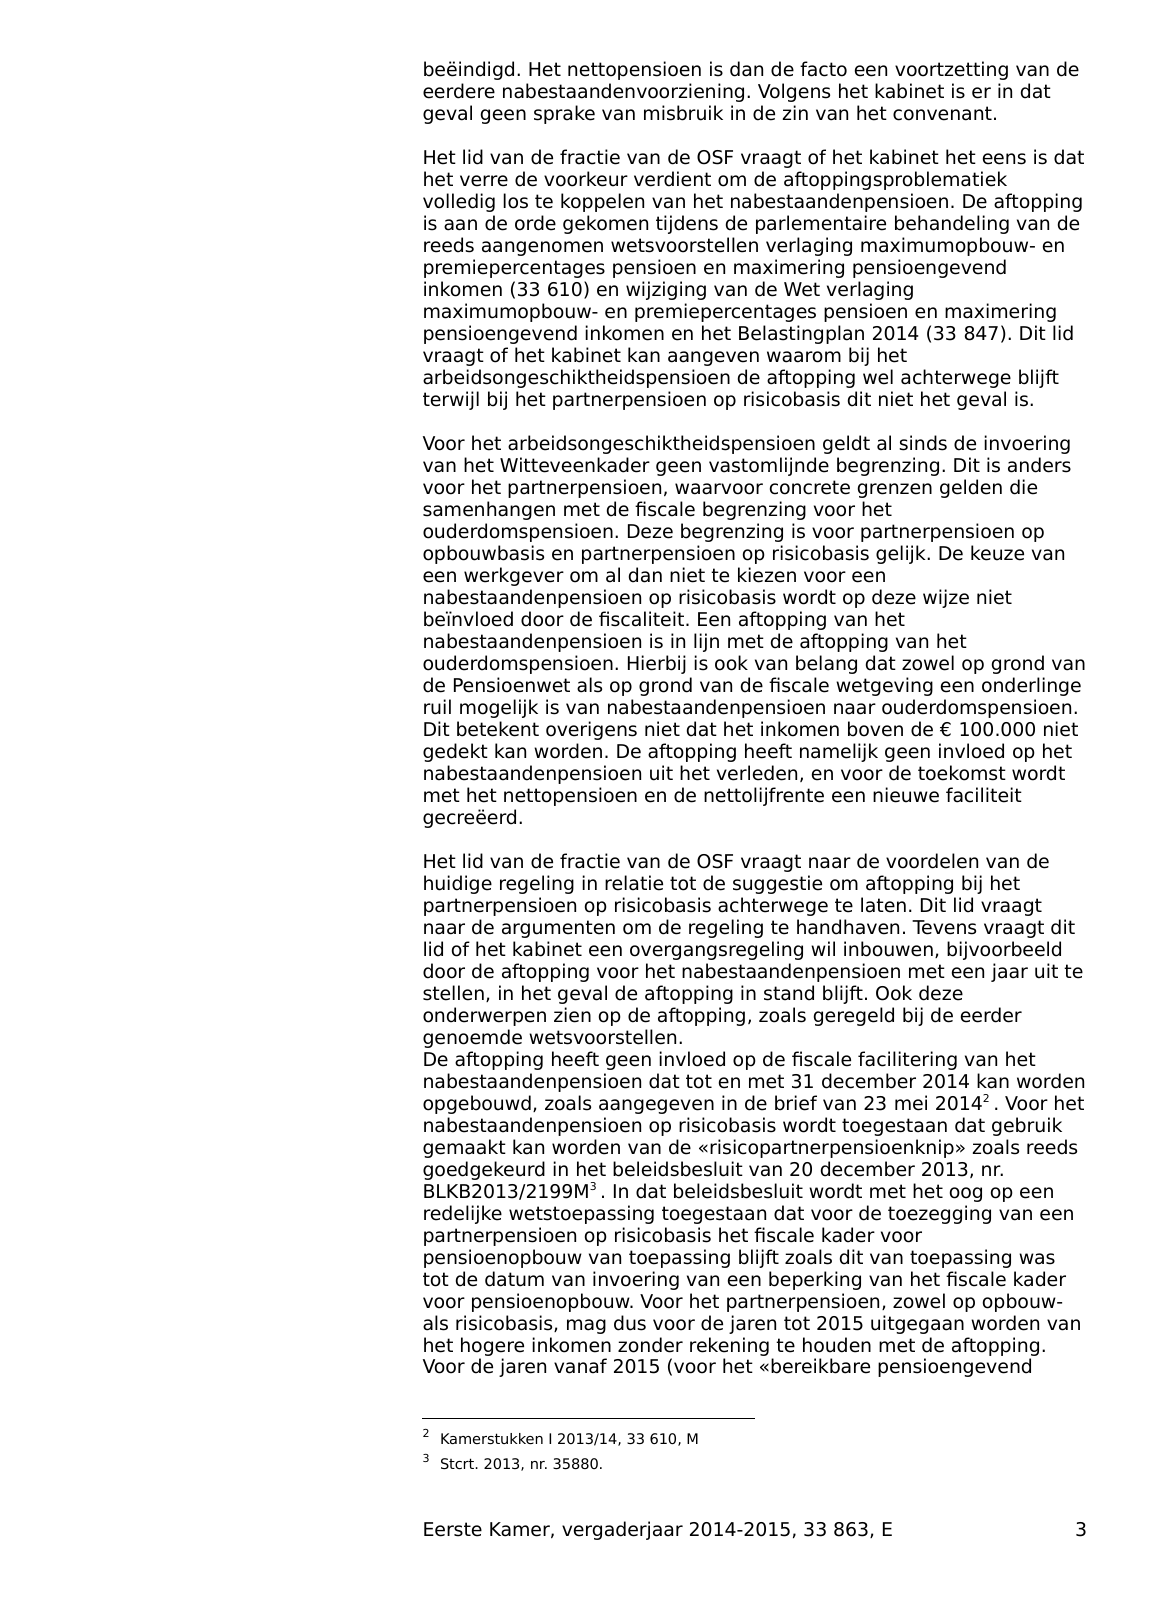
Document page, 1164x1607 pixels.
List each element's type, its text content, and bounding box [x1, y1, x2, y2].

text Het lid van de fractie van de OSF vraagt of het kabinet het eens is dat het verre de voorkeur verdient om de aftoppingsproblematiek volledig los te koppelen van het nabestaandenpensioen. De aftopping is aan de orde gekomen tijdens de parlementaire behandeling van de reeds aangenomen wetsvoorstellen verlaging maximumopbouw- en premiepercentages pensioen en maximering pensioengevend inkomen (33 610) en wijziging van de Wet verlaging maximumopbouw- en premiepercentages pensioen en maximering pensioengevend inkomen en het Belastingplan 2014 (33 847). Dit lid vraagt of het kabinet kan aangeven waarom bij het arbeidsongeschiktheidspensioen de aftopping wel achterwege blijft terwijl bij het partnerpensioen op risicobasis dit niet het geval is. [422, 147, 1087, 411]
text Het lid van de fractie van de OSF vraagt naar de voordelen van de huidige regeling in relatie tot de suggestie om aftopping bij het partnerpensioen op risicobasis achterwege te laten. Dit lid vraagt naar de argumenten om de regeling te handhaven. Tevens vraagt dit lid of het kabinet een overgangsregeling wil inbouwen, bijvoorbeeld door de aftopping voor het nabestaandenpensioen met een jaar uit te stellen, in het geval de aftopping in stand blijft. Ook deze onderwerpen zien op de aftopping, zoals geregeld bij de eerder genoemde wetsvoorstellen. [422, 851, 1087, 1049]
text De aftopping heeft geen invloed op de fiscale facilitering van het nabestaandenpensioen dat tot en met 31 december 2014 kan worden opgebouwd, zoals aangegeven in de brief van 23 mei 2014. Voor het nabestaandenpensioen op risicobasis wordt toegestaan dat gebruik gemaakt kan worden van de «risicopartnerpensioenknip» zoals reeds goedgekeurd in het beleidsbesluit van 20 december 2013, nr. BLKB2013/2199M. In dat beleidsbesluit wordt met het oog op een redelijke wetstoepassing toegestaan dat voor de toezegging van een partnerpensioen op risicobasis het fiscale kader voor pensioenopbouw van toepassing blijft zoals dit van toepassing was tot de datum van invoering van een beperking van het fiscale kader voor pensioenopbouw. Voor het partnerpensioen, zowel op opbouw- als risicobasis, mag dus voor de jaren tot 2015 uitgegaan worden van het hogere inkomen zonder rekening te houden met de aftopping. Voor de jaren vanaf 2015 (voor het «bereikbare pensioengevend [422, 1049, 1087, 1378]
text Stcrt. 2013, nr. 35880. [422, 1452, 1087, 1474]
text beëindigd. Het nettopensioen is dan de facto een voortzetting van de eerdere nabestaandenvoorziening. Volgens het kabinet is er in dat geval geen sprake van misbruik in de zin van het convenant. [422, 59, 1087, 125]
text Voor het arbeidsongeschiktheidspensioen geldt al sinds de invoering van het Witteveenkader geen vastomlijnde begrenzing. Dit is anders voor het partnerpensioen, waarvoor concrete grenzen gelden die samenhangen met de fiscale begrenzing voor het ouderdomspensioen. Deze begrenzing is voor partnerpensioen op opbouwbasis en partnerpensioen op risicobasis gelijk. De keuze van een werkgever om al dan niet te kiezen voor een nabestaandenpensioen op risicobasis wordt op deze wijze niet beïnvloed door de fiscaliteit. Een aftopping van het nabestaandenpensioen is in lijn met de aftopping van het ouderdomspensioen. Hierbij is ook van belang dat zowel op grond van de Pensioenwet als op grond van de fiscale wetgeving een onderlinge ruil mogelijk is van nabestaandenpensioen naar ouderdomspensioen. Dit betekent overigens niet dat het inkomen boven de € 100.000 niet gedekt kan worden. De aftopping heeft namelijk geen invloed op het nabestaandenpensioen uit het verleden, en voor de toekomst wordt met het nettopensioen en de nettolijfrente een nieuwe faciliteit gecreëerd. [422, 433, 1087, 829]
text Kamerstukken I 2013/14, 33 610, M [422, 1427, 1087, 1449]
